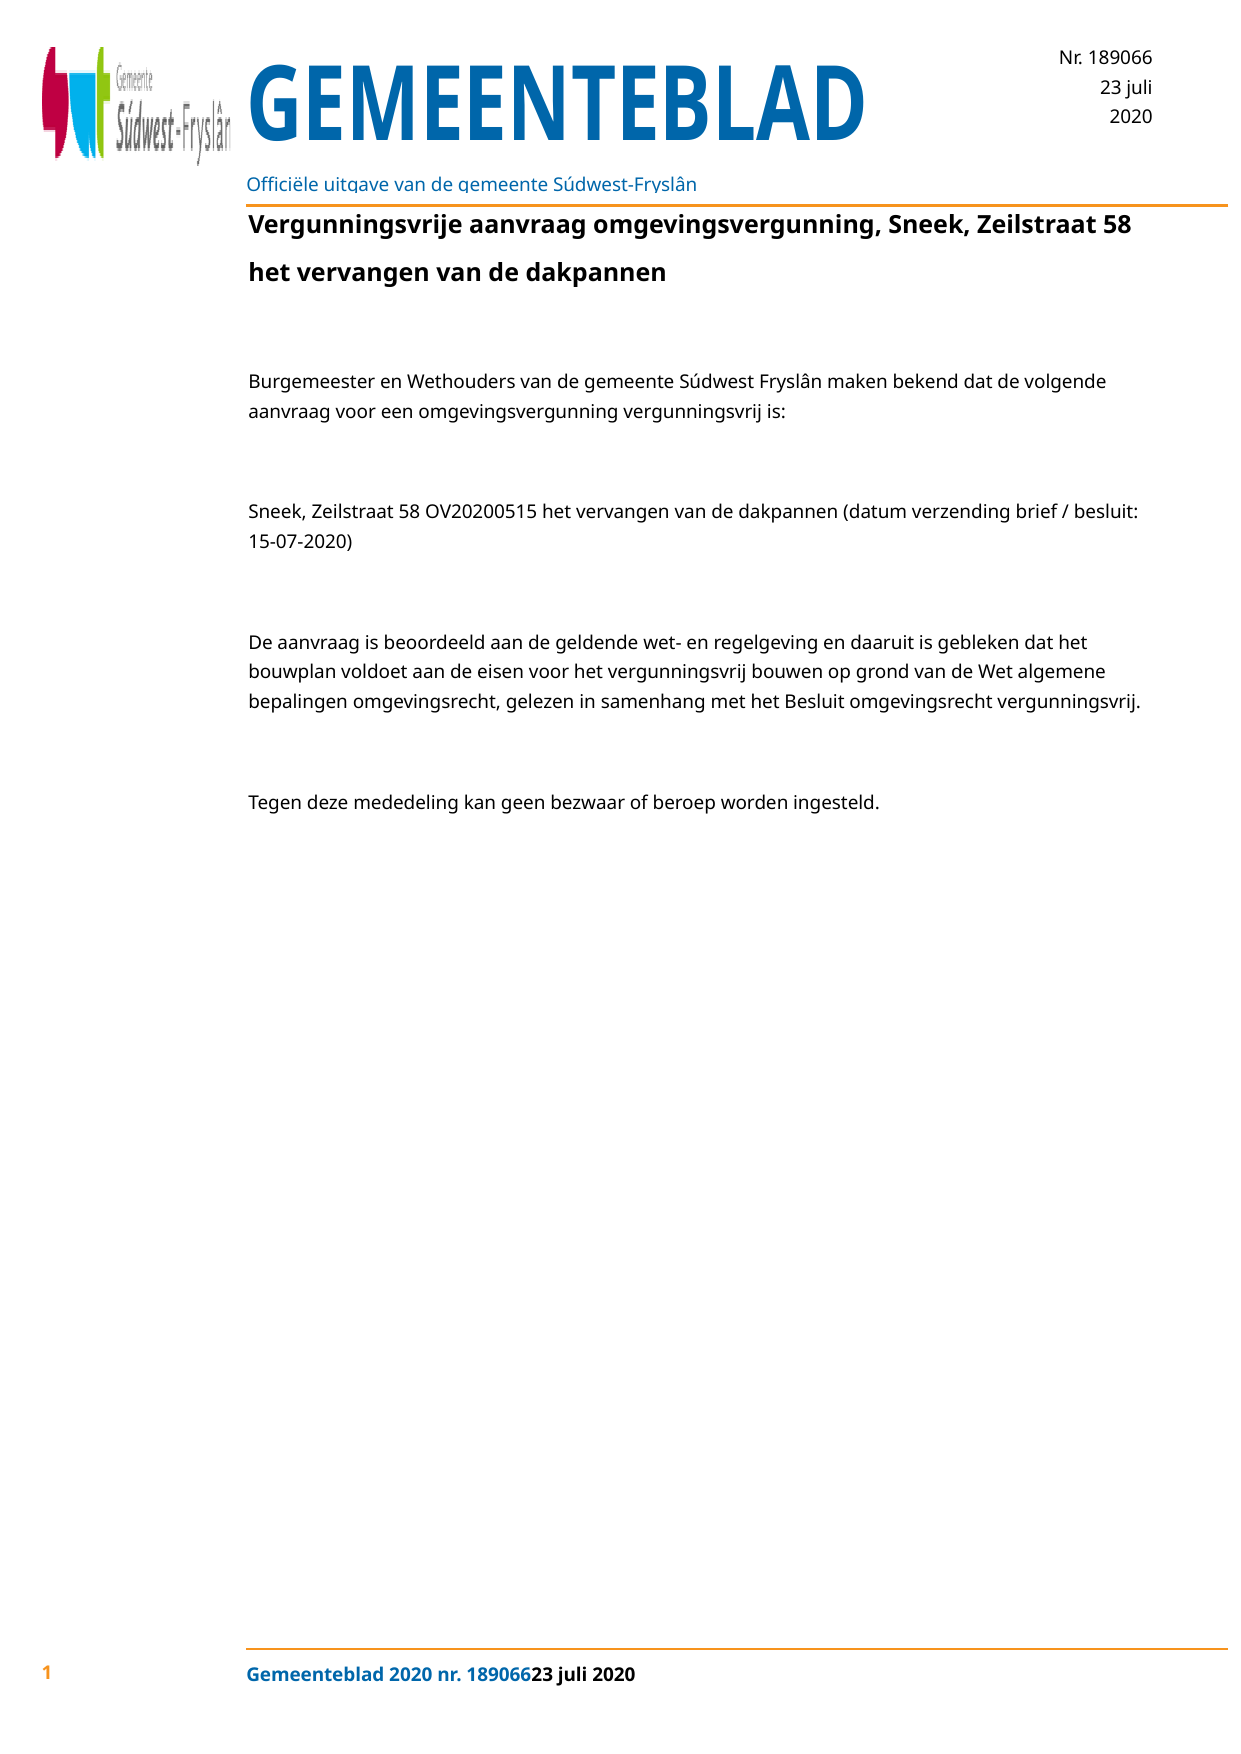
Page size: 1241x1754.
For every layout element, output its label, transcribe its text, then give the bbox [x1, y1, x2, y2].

text De aanvraag is beoordeeld aan de geldende wet- en regelgeving en daaruit is gebleken dat het bouwplan voldoet aan de eisen voor het vergunningsvrij bouwen op grond van de Wet algemene bepalingen omgevingsrecht, gelezen in samenhang met het Besluit omgevingsrecht vergunningsvrij. [248, 629, 1152, 714]
picture [41, 47, 231, 172]
text Vergunningsvrije aanvraag omgevingsvergunning, Sneek, Zeilstraat 58 het vervangen van de dakpannen [248, 207, 1152, 288]
text Sneek, Zeilstraat 58 OV20200515 het vervangen van de dakpannen (datum verzending brief / besluit: 15-07-2020) [248, 499, 1152, 554]
text Tegen deze mededeling kan geen bezwaar of beroep worden ingesteld. [248, 789, 1152, 815]
text Burgemeester en Wethouders van de gemeente Súdwest Fryslân maken bekend dat de volgende aanvraag voor een omgevingsvergunning vergunningsvrij is: [248, 368, 1152, 424]
